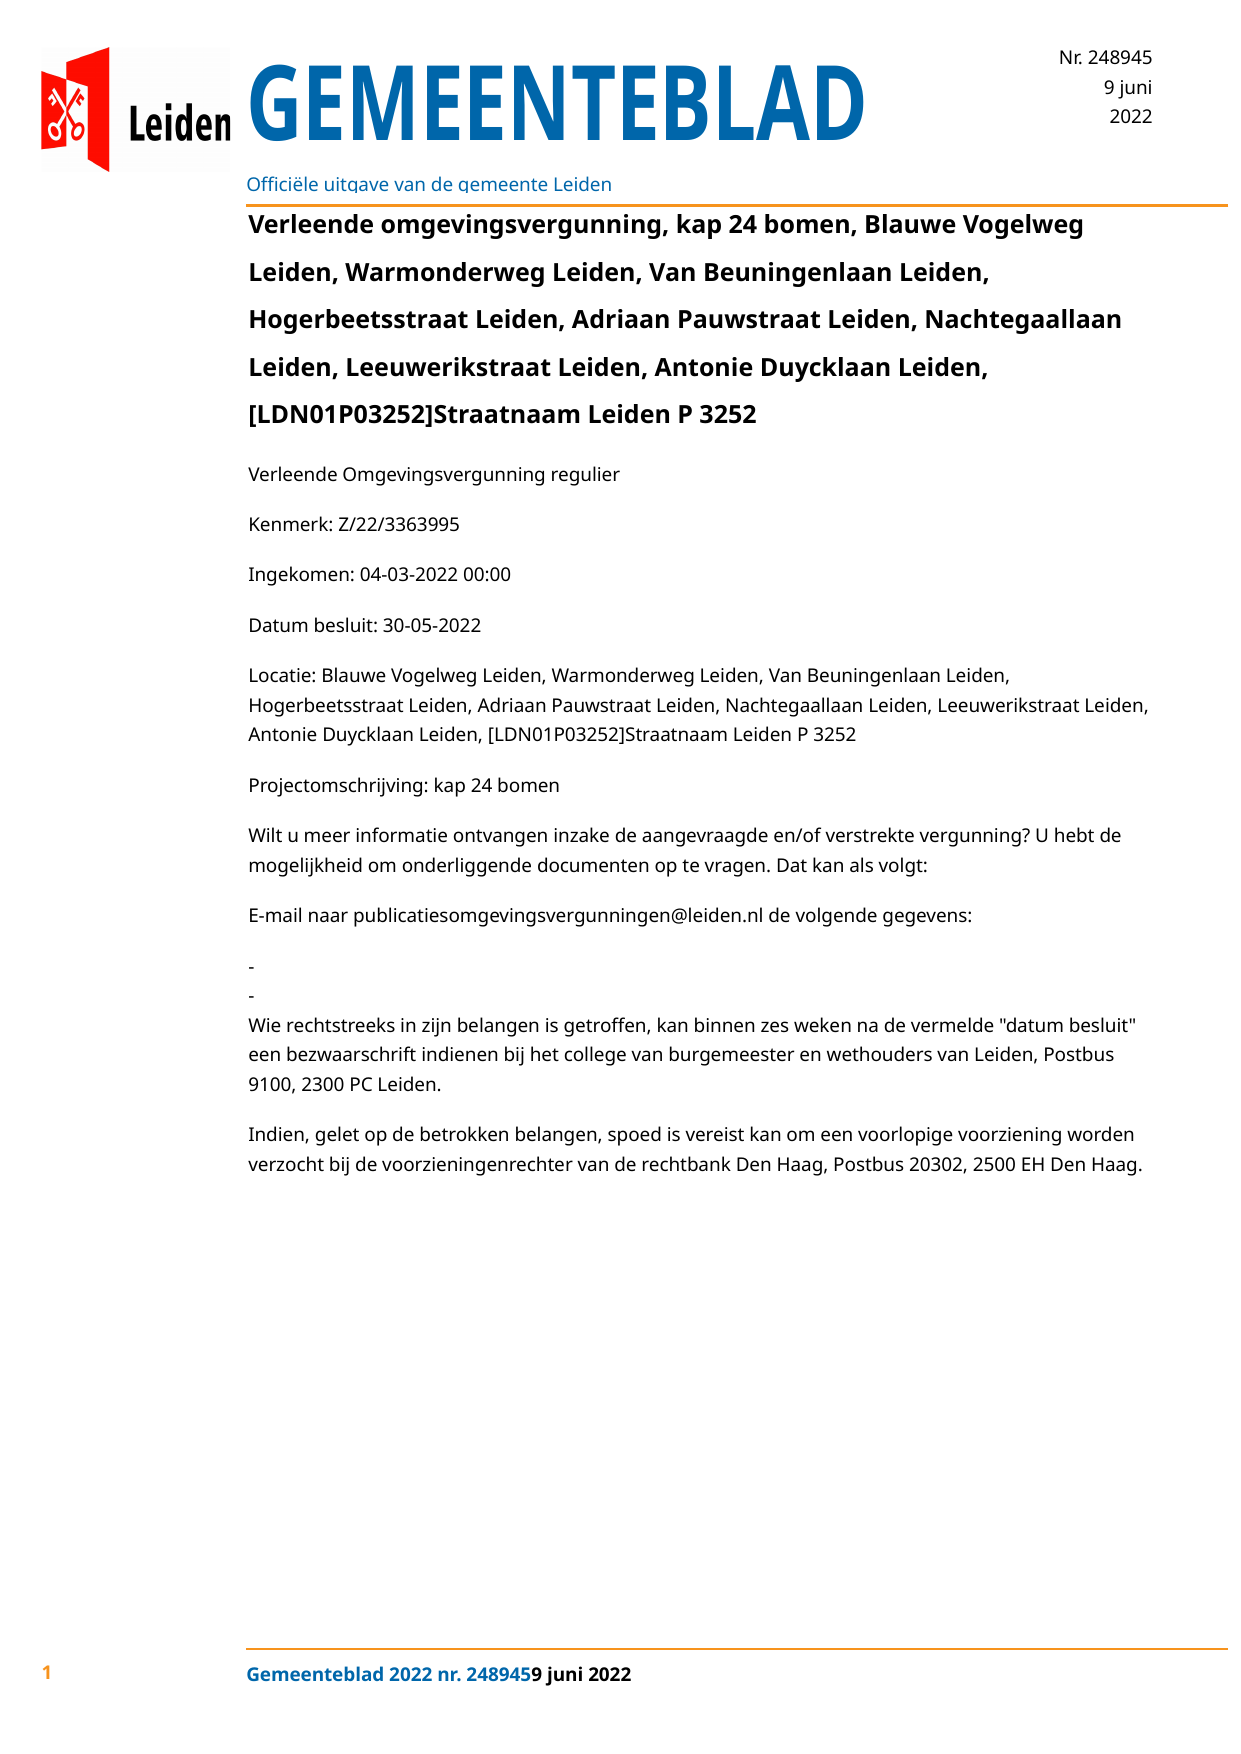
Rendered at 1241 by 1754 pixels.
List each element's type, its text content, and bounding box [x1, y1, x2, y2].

text Verleende omgevingsvergunning, kap 24 bomen, Blauwe Vogelweg Leiden, Warmonderweg Leiden, Van Beuningenlaan Leiden, Hogerbeetsstraat Leiden, Adriaan Pauwstraat Leiden, Nachtegaallaan Leiden, Leeuwerikstraat Leiden, Antonie Duycklaan Leiden, [LDN01P03252]Straatnaam Leiden P 3252 [248, 207, 1152, 431]
text Wilt u meer informatie ontvangen inzake de aangevraagde en/of verstrekte vergunning? U hebt de mogelijkheid om onderliggende documenten op te vragen. Dat kan als volgt: [248, 822, 1152, 878]
text Locatie: Blauwe Vogelweg Leiden, Warmonderweg Leiden, Van Beuningenlaan Leiden, Hogerbeetsstraat Leiden, Adriaan Pauwstraat Leiden, Nachtegaallaan Leiden, Leeuwerikstraat Leiden, Antonie Duycklaan Leiden, [LDN01P03252]Straatnaam Leiden P 3252 [248, 662, 1152, 747]
text Indien, gelet op de betrokken belangen, spoed is vereist kan om een voorlopige voorziening worden verzocht bij de voorzieningenrechter van de rechtbank Den Haag, Postbus 20302, 2500 EH Den Haag. [248, 1122, 1152, 1177]
text Projectomschrijving: kap 24 bomen [248, 772, 1152, 798]
picture [41, 47, 231, 172]
text Kenmerk: Z/22/3363995 [248, 511, 1152, 537]
text E-mail naar publicatiesomgevingsvergunningen@leiden.nl de volgende gegevens: [248, 902, 1152, 928]
text Verleende Omgevingsvergunning regulier [248, 461, 1152, 486]
text Datum besluit: 30-05-2022 [248, 612, 1152, 638]
text Wie rechtstreeks in zijn belangen is getroffen, kan binnen zes weken na de vermelde "datum besluit" een bezwaarschrift indienen bij het college van burgemeester en wethouders van Leiden, Postbus 9100, 2300 PC Leiden. [248, 1012, 1152, 1097]
text Ingekomen: 04-03-2022 00:00 [248, 562, 1152, 587]
